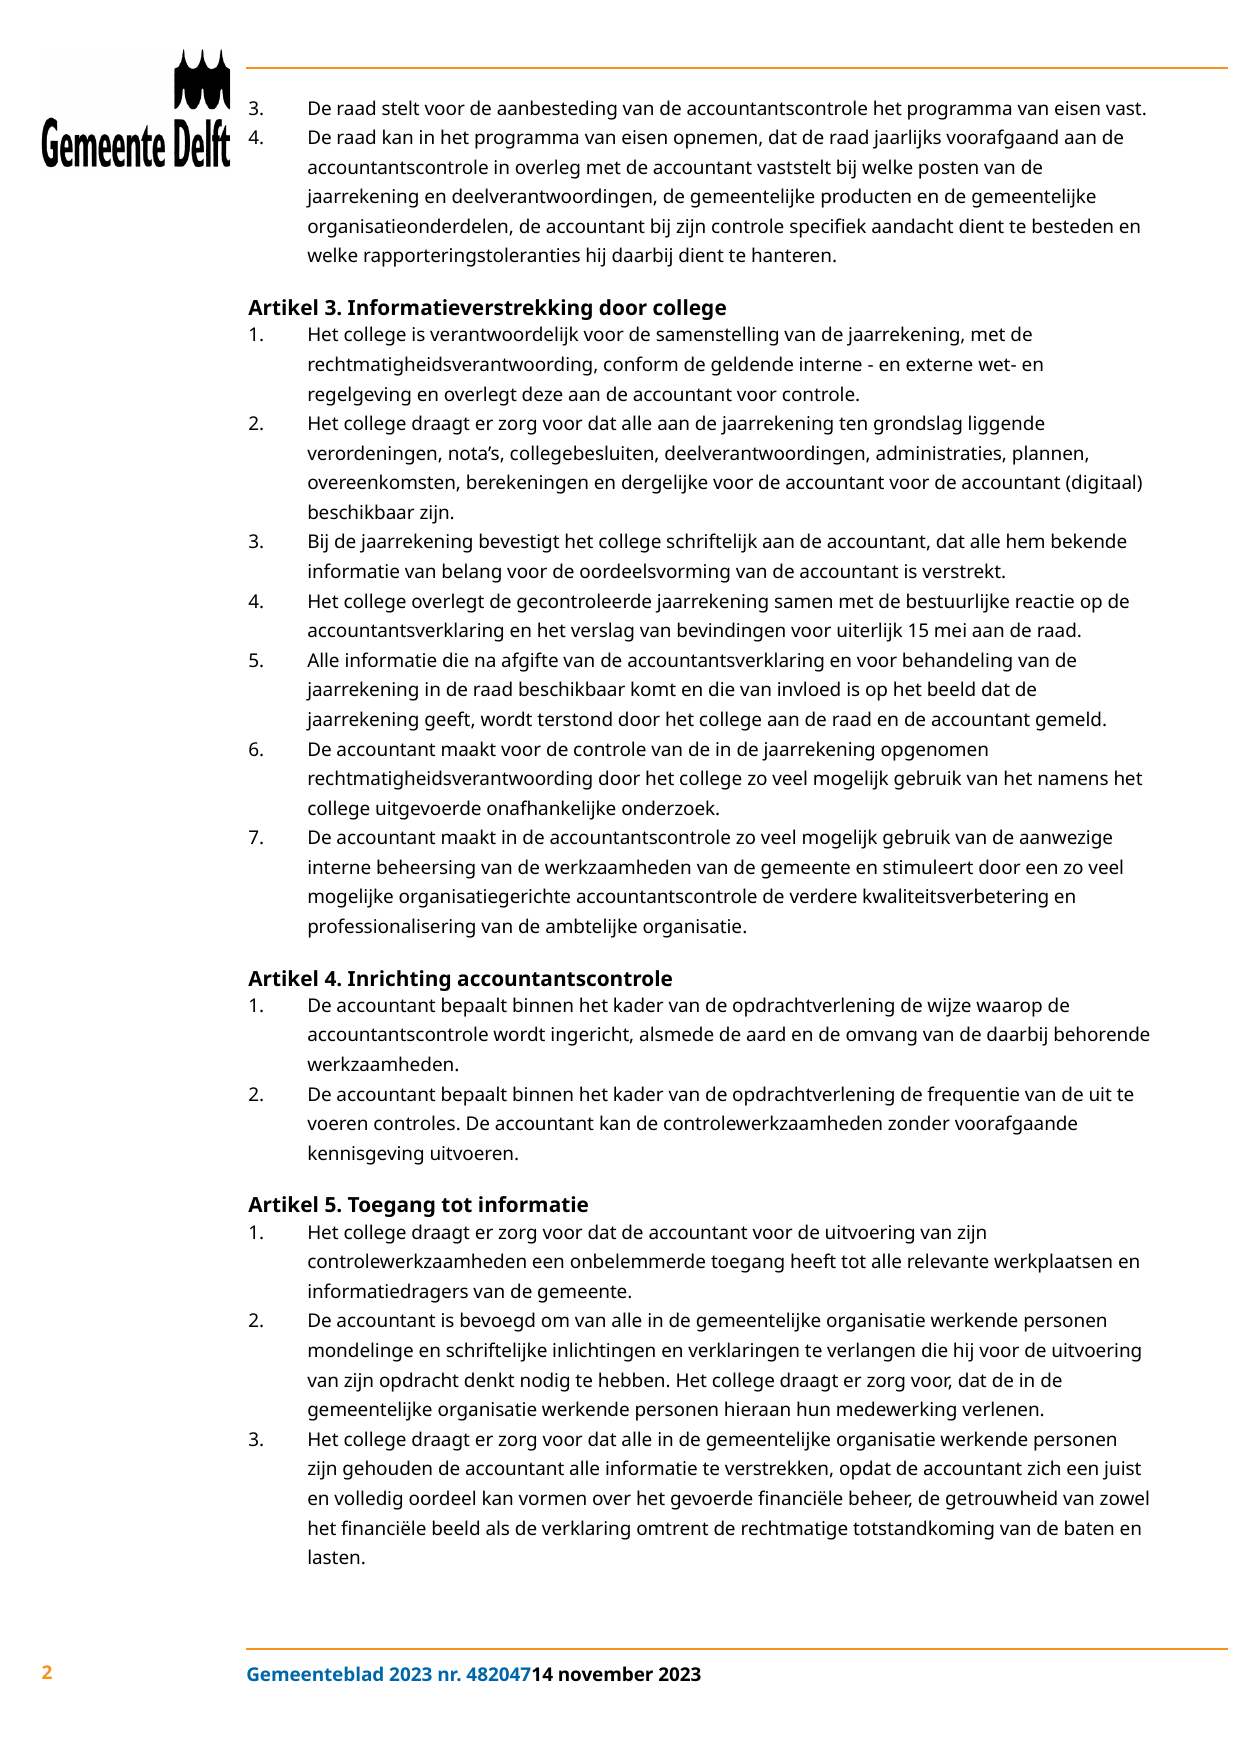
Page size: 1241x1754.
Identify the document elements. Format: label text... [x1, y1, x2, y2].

picture [41, 47, 231, 172]
list Het college is verantwoordelijk voor de samenstelling van de jaarrekening, met de rechtmatigheidsverantwoording, conform de geldende interne - en externe wet- en regelgeving en overlegt deze aan de accountant voor controle. [248, 322, 1152, 406]
list Bij de jaarrekening bevestigt het college schriftelijk aan de accountant, dat alle hem bekende informatie van belang voor de oordeelsvorming van de accountant is verstrekt. [248, 529, 1152, 584]
list De accountant maakt voor de controle van de in de jaarrekening opgenomen rechtmatigheidsverantwoording door het college zo veel mogelijk gebruik van het namens het college uitgevoerde onafhankelijke onderzoek. [248, 736, 1152, 821]
list De accountant bepaalt binnen het kader van de opdrachtverlening de wijze waarop de accountantscontrole wordt ingericht, alsmede de aard en de omvang van de daarbij behorende werkzaamheden. [248, 992, 1152, 1077]
text Artikel 3. Informatieverstrekking door college [248, 293, 1152, 322]
list De accountant maakt in de accountantscontrole zo veel mogelijk gebruik van de aanwezige interne beheersing van de werkzaamheden van de gemeente en stimuleert door een zo veel mogelijke organisatiegerichte accountantscontrole de verdere kwaliteitsverbetering en professionalisering van de ambtelijke organisatie. [248, 824, 1152, 939]
list Het college draagt er zorg voor dat alle in de gemeentelijke organisatie werkende personen zijn gehouden de accountant alle informatie te verstrekken, opdat de accountant zich een juist en volledig oordeel kan vormen over het gevoerde financiële beheer, de getrouwheid van zowel het financiële beeld als de verklaring omtrent de rechtmatige totstandkoming van de baten en lasten. [248, 1426, 1152, 1570]
list De raad kan in het programma van eisen opnemen, dat de raad jaarlijks voorafgaand aan de accountantscontrole in overleg met de accountant vaststelt bij welke posten van de jaarrekening en deelverantwoordingen, de gemeentelijke producten en de gemeentelijke organisatieonderdelen, de accountant bij zijn controle specifiek aandacht dient te besteden en welke rapporteringstoleranties hij daarbij dient te hanteren. [248, 124, 1152, 268]
list Het college draagt er zorg voor dat de accountant voor de uitvoering van zijn controlewerkzaamheden een onbelemmerde toegang heeft tot alle relevante werkplaatsen en informatiedragers van de gemeente. [248, 1219, 1152, 1304]
list De accountant is bevoegd om van alle in de gemeentelijke organisatie werkende personen mondelinge en schriftelijke inlichtingen en verklaringen te verlangen die hij voor de uitvoering van zijn opdracht denkt nodig te hebben. Het college draagt er zorg voor, dat de in de gemeentelijke organisatie werkende personen hieraan hun medewerking verlenen. [248, 1308, 1152, 1422]
list Alle informatie die na afgifte van de accountantsverklaring en voor behandeling van de jaarrekening in de raad beschikbaar komt en die van invloed is op het beeld dat de jaarrekening geeft, wordt terstond door het college aan de raad en de accountant gemeld. [248, 647, 1152, 732]
list De accountant bepaalt binnen het kader van de opdrachtverlening de frequentie van de uit te voeren controles. De accountant kan de controlewerkzaamheden zonder voorafgaande kennisgeving uitvoeren. [248, 1081, 1152, 1166]
list Het college overlegt de gecontroleerde jaarrekening samen met de bestuurlijke reactie op de accountantsverklaring en het verslag van bevindingen voor uiterlijk 15 mei aan de raad. [248, 588, 1152, 643]
list De raad stelt voor de aanbesteding van de accountantscontrole het programma van eisen vast. [248, 95, 1152, 121]
text Artikel 4. Inrichting accountantscontrole [248, 964, 1152, 992]
list Het college draagt er zorg voor dat alle aan de jaarrekening ten grondslag liggende verordeningen, nota’s, collegebesluiten, deelverantwoordingen, administraties, plannen, overeenkomsten, berekeningen en dergelijke voor de accountant voor de accountant (digitaal) beschikbaar zijn. [248, 410, 1152, 525]
text Artikel 5. Toegang tot informatie [248, 1190, 1152, 1219]
